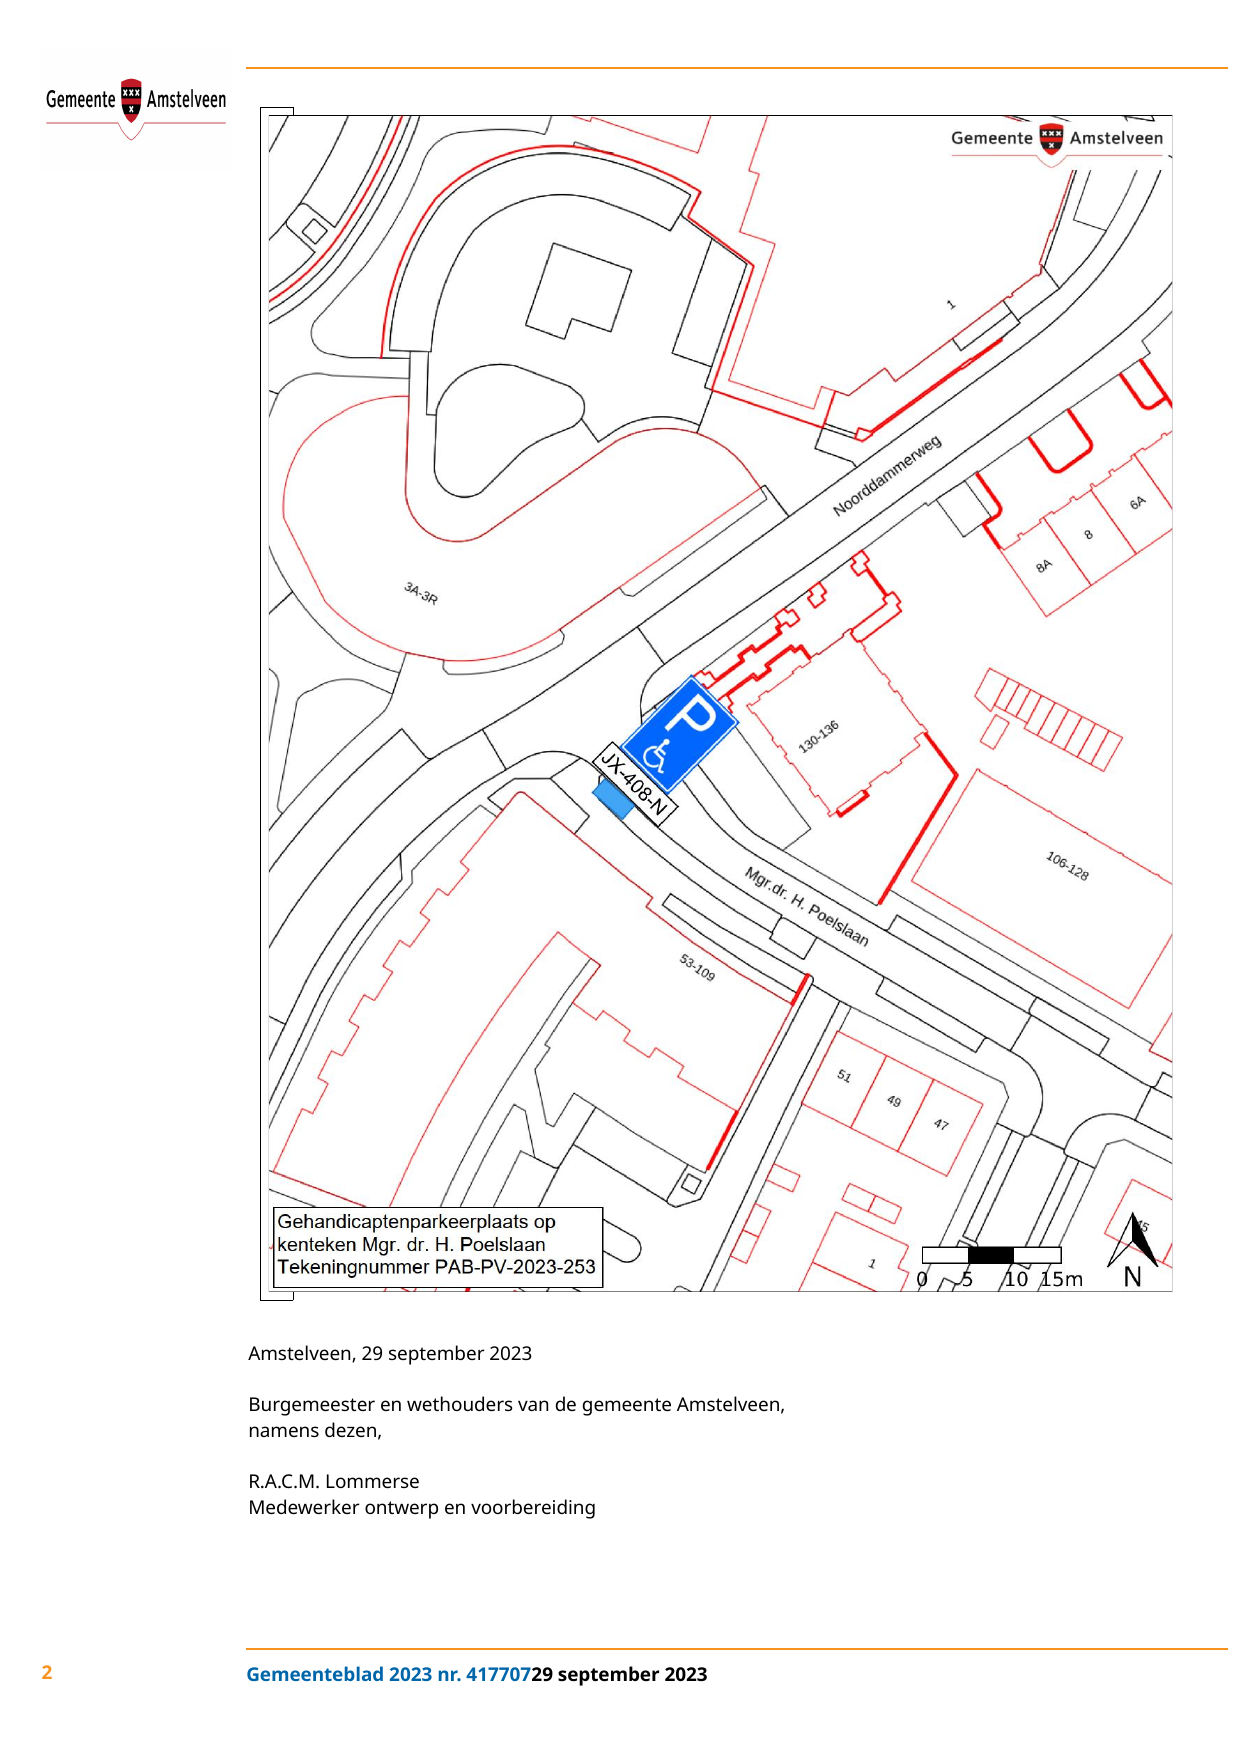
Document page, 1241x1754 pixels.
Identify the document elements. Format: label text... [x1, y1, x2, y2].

text R.A.C.M. Lommerse [248, 1468, 1152, 1494]
text Medewerker ontwerp en voorbereiding [248, 1494, 1152, 1520]
picture [268, 115, 1173, 1292]
text Burgemeester en wethouders van de gemeente Amstelveen, [248, 1391, 1152, 1417]
text namens dezen, [248, 1417, 1152, 1443]
picture [41, 47, 231, 172]
text Amstelveen, 29 september 2023 [248, 1340, 1152, 1366]
